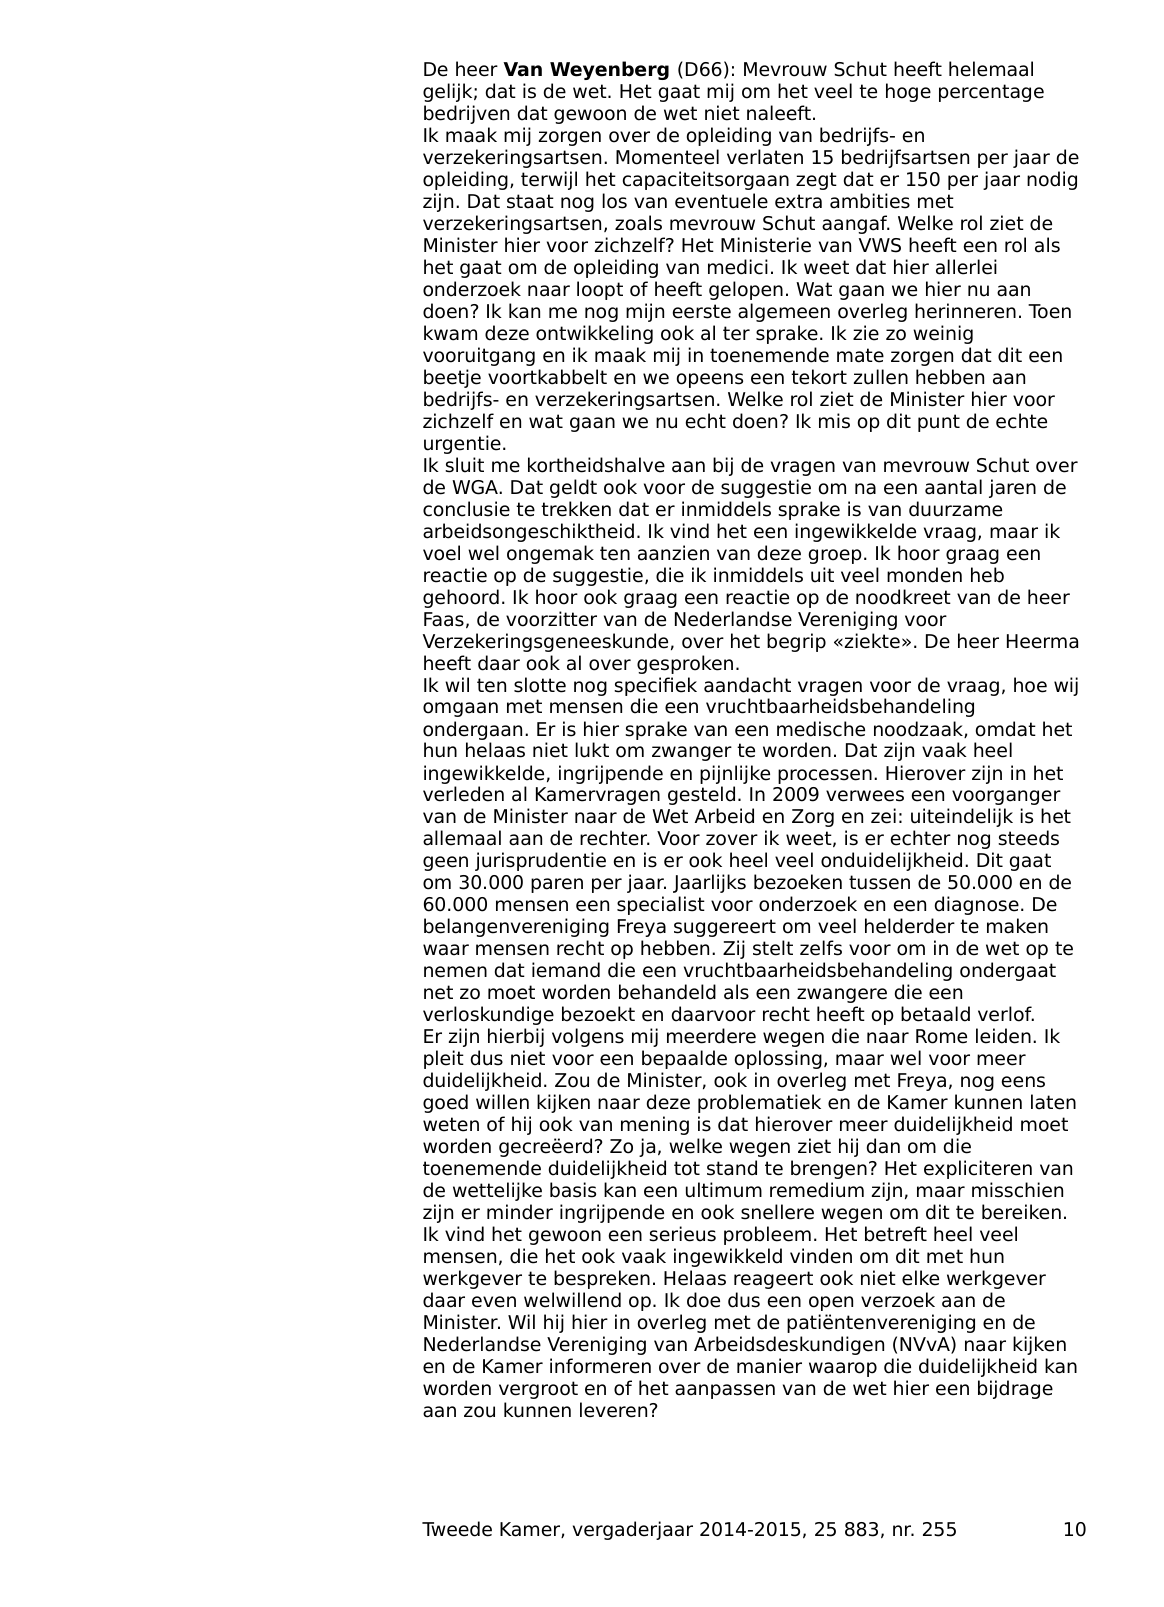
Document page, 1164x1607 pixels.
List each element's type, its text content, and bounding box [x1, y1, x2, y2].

text Er zijn hierbij volgens mij meerdere wegen die naar Rome leiden. Ik pleit dus niet voor een bepaalde oplossing, maar wel voor meer duidelijkheid. Zou de Minister, ook in overleg met Freya, nog eens goed willen kijken naar deze problematiek en de Kamer kunnen laten weten of hij ook van mening is dat hierover meer duidelijkheid moet worden gecreëerd? Zo ja, welke wegen ziet hij dan om die toenemende duidelijkheid tot stand te brengen? Het expliciteren van de wettelijke basis kan een ultimum remedium zijn, maar misschien zijn er minder ingrijpende en ook snellere wegen om dit te bereiken. Ik vind het gewoon een serieus probleem. Het betreft heel veel mensen, die het ook vaak ingewikkeld vinden om dit met hun werkgever te bespreken. Helaas reageert ook niet elke werkgever daar even welwillend op. Ik doe dus een open verzoek aan de Minister. Wil hij hier in overleg met de patiëntenvereniging en de Nederlandse Vereniging van Arbeidsdeskundigen (NVvA) naar kijken en de Kamer informeren over de manier waarop die duidelijkheid kan worden vergroot en of het aanpassen van de wet hier een bijdrage aan zou kunnen leveren? [422, 1026, 1087, 1422]
text Ik wil ten slotte nog specifiek aandacht vragen voor de vraag, hoe wij omgaan met mensen die een vruchtbaarheidsbehandeling ondergaan. Er is hier sprake van een medische noodzaak, omdat het hun helaas niet lukt om zwanger te worden. Dat zijn vaak heel ingewikkelde, ingrijpende en pijnlijke processen. Hierover zijn in het verleden al Kamervragen gesteld. In 2009 verwees een voorganger van de Minister naar de Wet Arbeid en Zorg en zei: uiteindelijk is het allemaal aan de rechter. Voor zover ik weet, is er echter nog steeds geen jurisprudentie en is er ook heel veel onduidelijkheid. Dit gaat om 30.000 paren per jaar. Jaarlijks bezoeken tussen de 50.000 en de 60.000 mensen een specialist voor onderzoek en een diagnose. De belangenvereniging Freya suggereert om veel helderder te maken waar mensen recht op hebben. Zij stelt zelfs voor om in de wet op te nemen dat iemand die een vruchtbaarheidsbehandeling ondergaat net zo moet worden behandeld als een zwangere die een verloskundige bezoekt en daarvoor recht heeft op betaald verlof. [422, 674, 1087, 1026]
text Ik maak mij zorgen over de opleiding van bedrijfs- en verzekeringsartsen. Momenteel verlaten 15 bedrijfsartsen per jaar de opleiding, terwijl het capaciteitsorgaan zegt dat er 150 per jaar nodig zijn. Dat staat nog los van eventuele extra ambities met verzekeringsartsen, zoals mevrouw Schut aangaf. Welke rol ziet de Minister hier voor zichzelf? Het Ministerie van VWS heeft een rol als het gaat om de opleiding van medici. Ik weet dat hier allerlei onderzoek naar loopt of heeft gelopen. Wat gaan we hier nu aan doen? Ik kan me nog mijn eerste algemeen overleg herinneren. Toen kwam deze ontwikkeling ook al ter sprake. Ik zie zo weinig vooruitgang en ik maak mij in toenemende mate zorgen dat dit een beetje voortkabbelt en we opeens een tekort zullen hebben aan bedrijfs- en verzekeringsartsen. Welke rol ziet de Minister hier voor zichzelf en wat gaan we nu echt doen? Ik mis op dit punt de echte urgentie. [422, 125, 1087, 455]
text De heer Van Weyenberg (D66): Mevrouw Schut heeft helemaal gelijk; dat is de wet. Het gaat mij om het veel te hoge percentage bedrijven dat gewoon de wet niet naleeft. [422, 59, 1087, 125]
text Ik sluit me kortheidshalve aan bij de vragen van mevrouw Schut over de WGA. Dat geldt ook voor de suggestie om na een aantal jaren de conclusie te trekken dat er inmiddels sprake is van duurzame arbeidsongeschiktheid. Ik vind het een ingewikkelde vraag, maar ik voel wel ongemak ten aanzien van deze groep. Ik hoor graag een reactie op de suggestie, die ik inmiddels uit veel monden heb gehoord. Ik hoor ook graag een reactie op de noodkreet van de heer Faas, de voorzitter van de Nederlandse Vereniging voor Verzekeringsgeneeskunde, over het begrip «ziekte». De heer Heerma heeft daar ook al over gesproken. [422, 455, 1087, 674]
